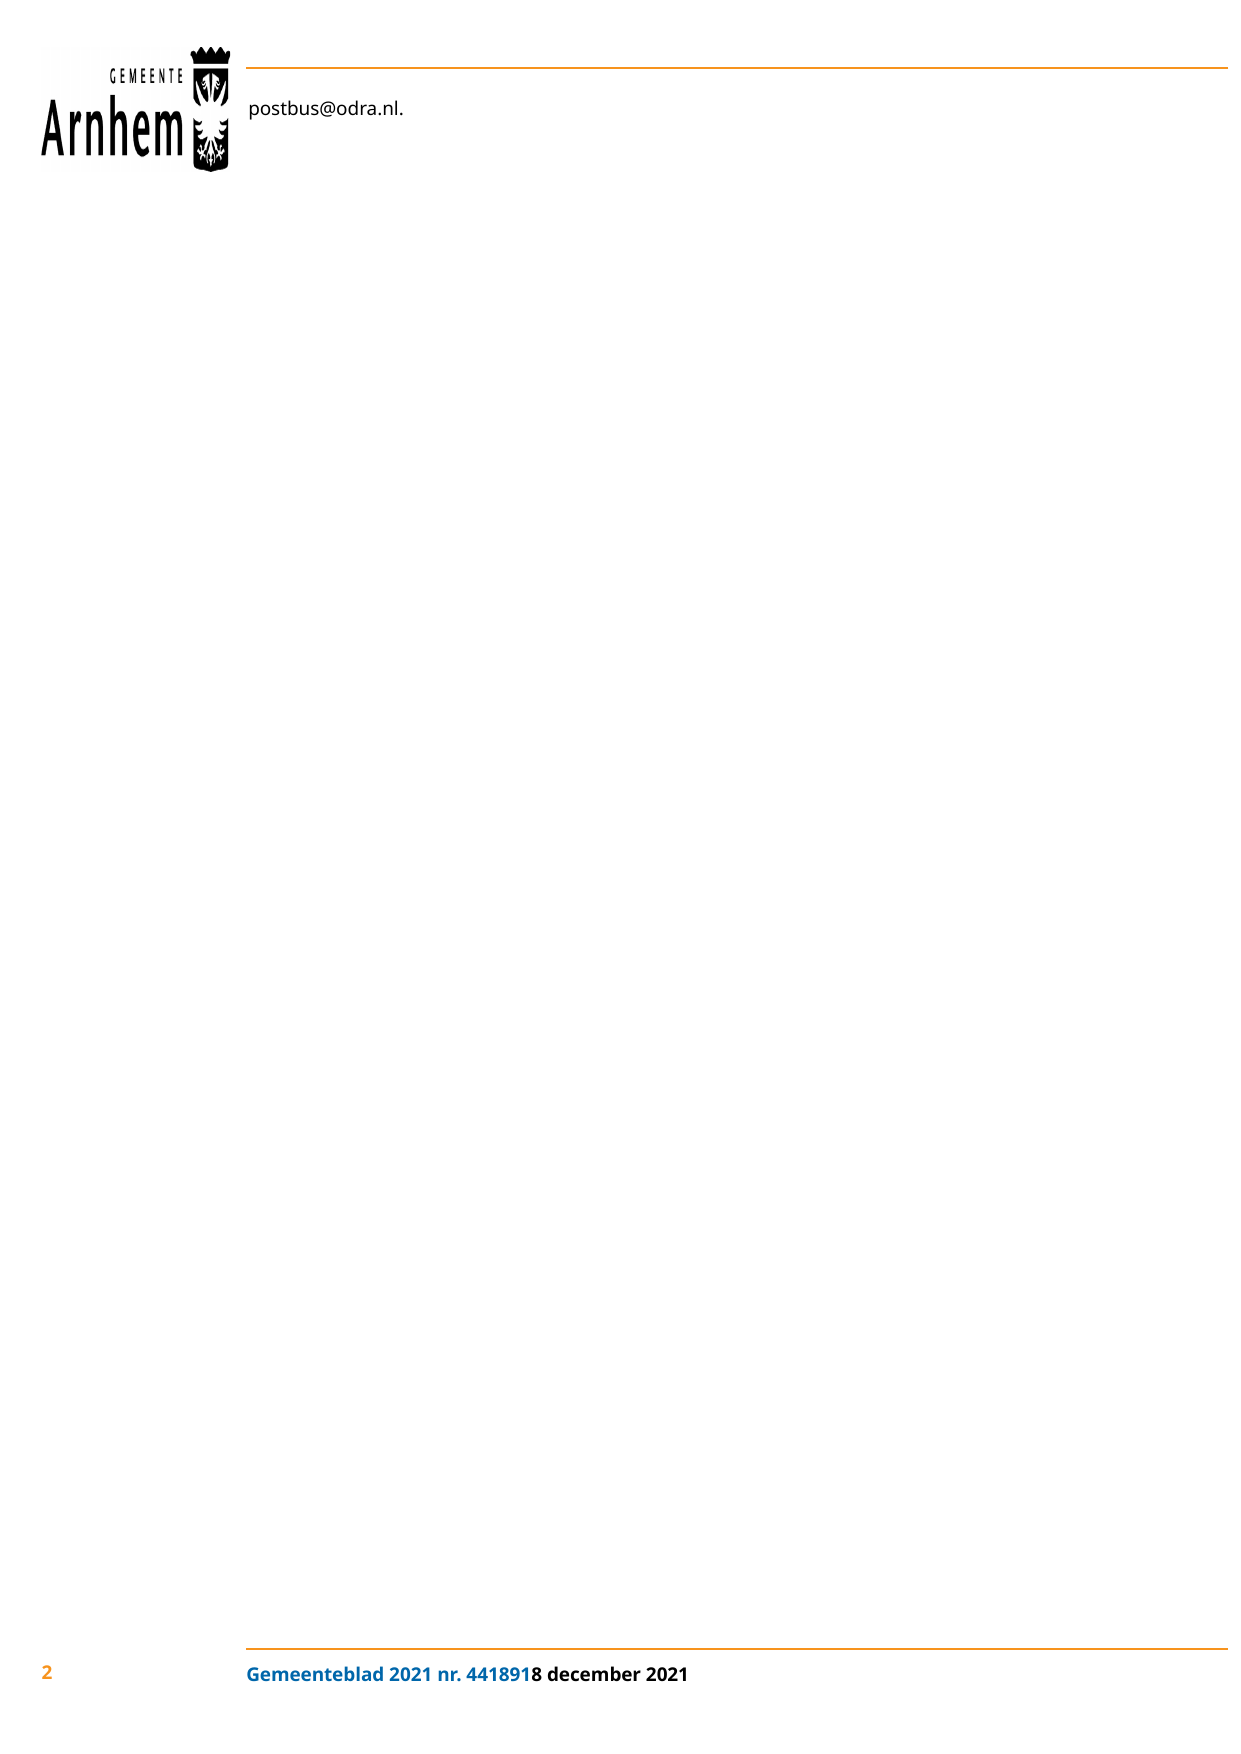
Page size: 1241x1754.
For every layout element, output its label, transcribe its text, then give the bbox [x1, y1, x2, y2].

picture [41, 47, 231, 172]
text postbus@odra.nl. [248, 95, 1152, 121]
